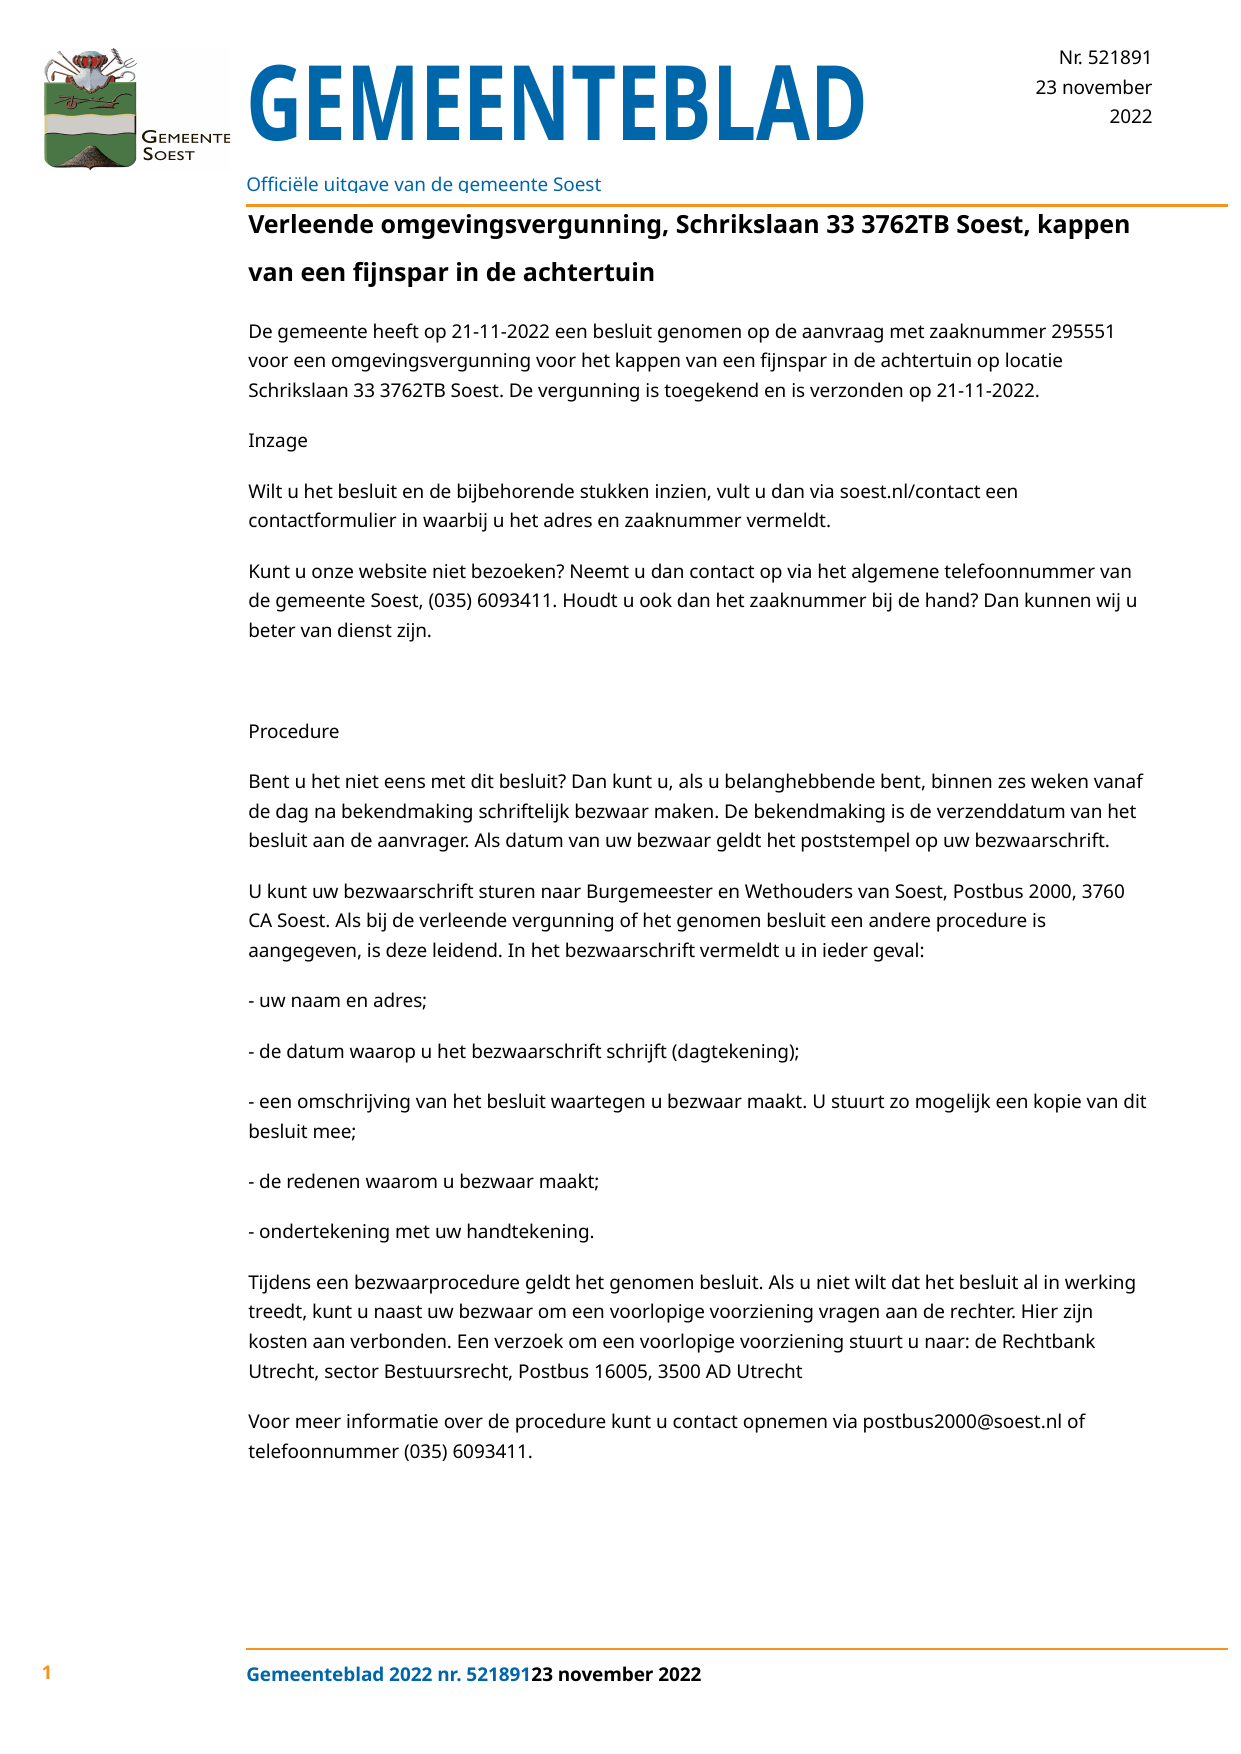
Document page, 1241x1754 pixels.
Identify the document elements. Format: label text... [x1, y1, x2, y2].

text - een omschrijving van het besluit waartegen u bezwaar maakt. U stuurt zo mogelijk een kopie van dit besluit mee; [248, 1088, 1152, 1144]
text Voor meer informatie over de procedure kunt u contact opnemen via postbus2000@soest.nl of telefoonnummer (035) 6093411. [248, 1408, 1152, 1464]
text Bent u het niet eens met dit besluit? Dan kunt u, als u belanghebbende bent, binnen zes weken vanaf de dag na bekendmaking schriftelijk bezwaar maken. De bekendmaking is de verzenddatum van het besluit aan de aanvrager. Als datum van uw bezwaar geldt het poststempel op uw bezwaarschrift. [248, 768, 1152, 853]
text Inzage [248, 427, 1152, 453]
text Tijdens een bezwaarprocedure geldt het genomen besluit. Als u niet wilt dat het besluit al in werking treedt, kunt u naast uw bezwaar om een voorlopige voorziening vragen aan de rechter. Hier zijn kosten aan verbonden. Een verzoek om een voorlopige voorziening stuurt u naar: de Rechtbank Utrecht, sector Bestuursrecht, Postbus 16005, 3500 AD Utrecht [248, 1269, 1152, 1384]
picture [41, 47, 231, 172]
text Procedure [248, 718, 1152, 744]
text Verleende omgevingsvergunning, Schrikslaan 33 3762TB Soest, kappen van een fijnspar in de achtertuin [248, 207, 1152, 288]
text - de datum waarop u het bezwaarschrift schrijft (dagtekening); [248, 1038, 1152, 1064]
text - uw naam en adres; [248, 987, 1152, 1013]
text - de redenen waarom u bezwaar maakt; [248, 1168, 1152, 1194]
text Kunt u onze website niet bezoeken? Neemt u dan contact op via het algemene telefoonnummer van de gemeente Soest, (035) 6093411. Houdt u ook dan het zaaknummer bij de hand? Dan kunnen wij u beter van dienst zijn. [248, 558, 1152, 643]
text U kunt uw bezwaarschrift sturen naar Burgemeester en Wethouders van Soest, Postbus 2000, 3760 CA Soest. Als bij de verleende vergunning of het genomen besluit een andere procedure is aangegeven, is deze leidend. In het bezwaarschrift vermeldt u in ieder geval: [248, 878, 1152, 963]
text De gemeente heeft op 21-11-2022 een besluit genomen op de aanvraag met zaaknummer 295551 voor een omgevingsvergunning voor het kappen van een fijnspar in de achtertuin op locatie Schrikslaan 33 3762TB Soest. De vergunning is toegekend en is verzonden op 21-11-2022. [248, 318, 1152, 403]
text - ondertekening met uw handtekening. [248, 1219, 1152, 1244]
text Wilt u het besluit en de bijbehorende stukken inzien, vult u dan via soest.nl/contact een contactformulier in waarbij u het adres en zaaknummer vermeldt. [248, 478, 1152, 533]
